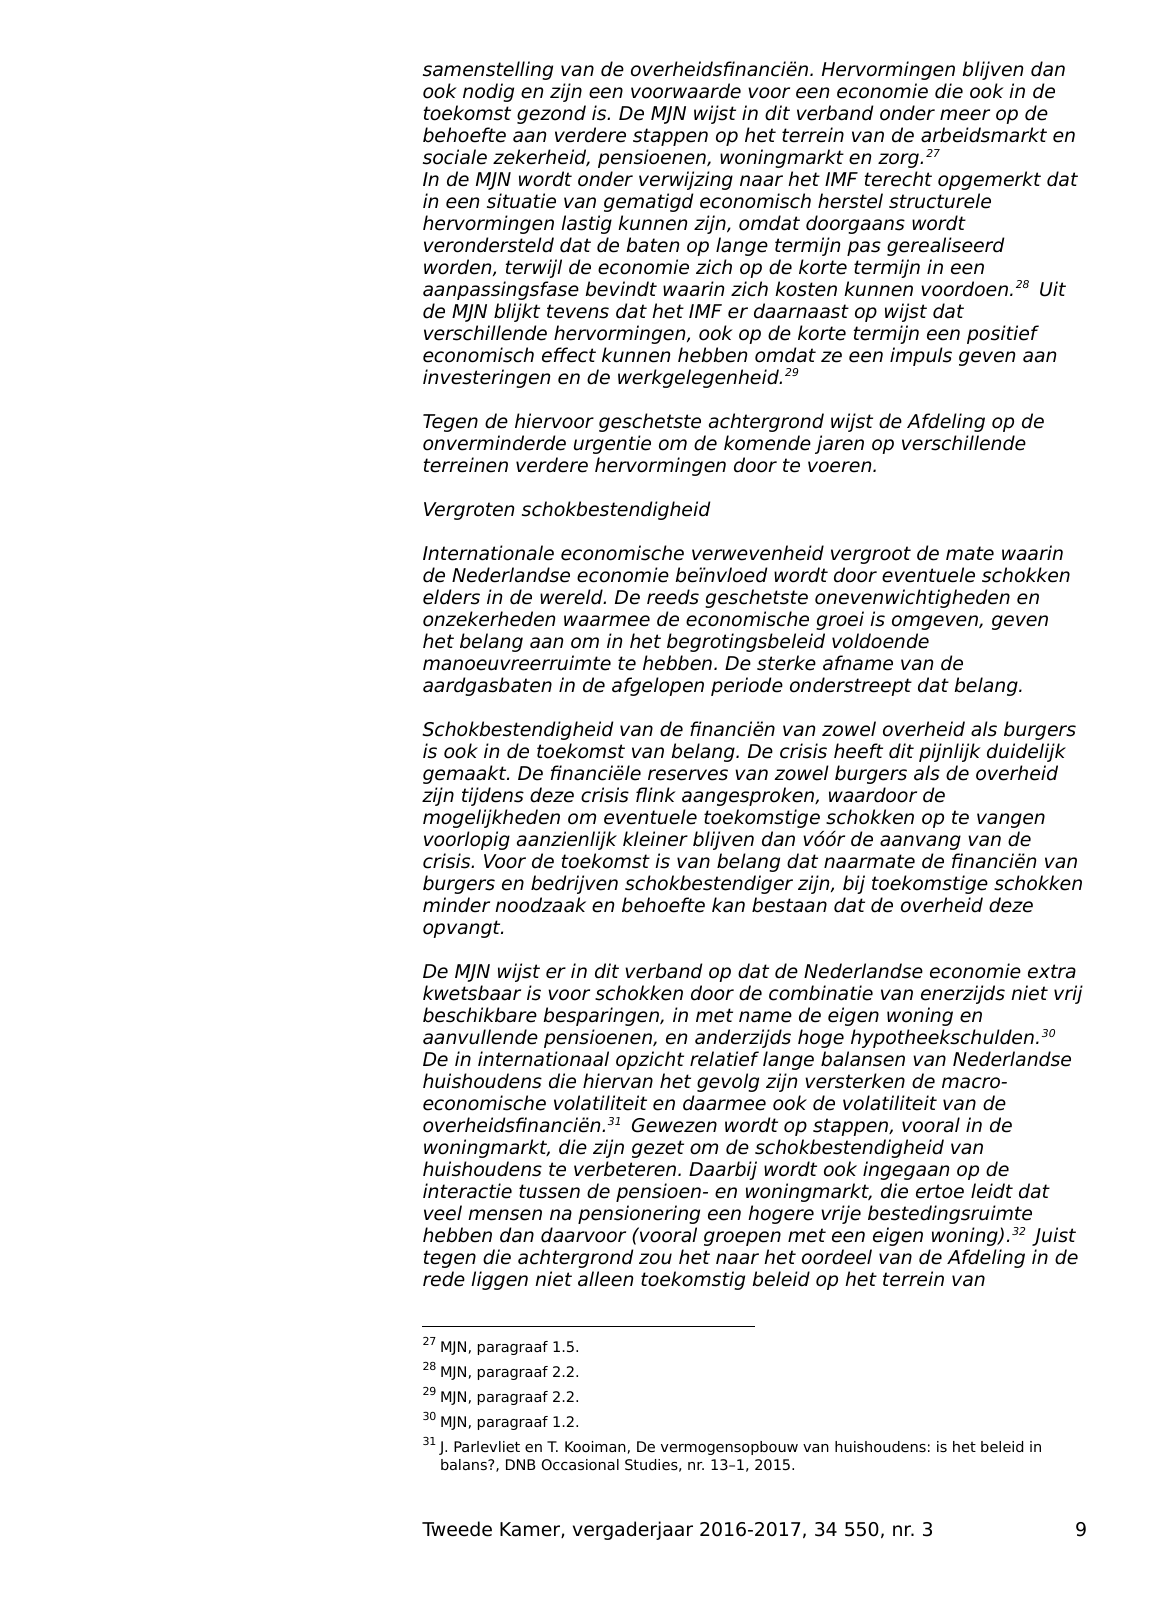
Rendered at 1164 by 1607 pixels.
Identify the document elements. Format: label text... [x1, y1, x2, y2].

text Internationale economische verwevenheid vergroot de mate waarin de Nederlandse economie beïnvloed wordt door eventuele schokken elders in de wereld. De reeds geschetste onevenwichtigheden en onzekerheden waarmee de economische groei is omgeven, geven het belang aan om in het begrotingsbeleid voldoende manoeuvreerruimte te hebben. De sterke afname van de aardgasbaten in de afgelopen periode onderstreept dat belang. [422, 543, 1087, 697]
text Tegen de hiervoor geschetste achtergrond wijst de Afdeling op de onverminderde urgentie om de komende jaren op verschillende terreinen verdere hervormingen door te voeren. [422, 411, 1087, 477]
text MJN, paragraaf 1.2. [422, 1410, 1087, 1432]
text samenstelling van de overheidsfinanciën. Hervormingen blijven dan ook nodig en zijn een voorwaarde voor een economie die ook in de toekomst gezond is. De MJN wijst in dit verband onder meer op de behoefte aan verdere stappen op het terrein van de arbeidsmarkt en sociale zekerheid, pensioenen, woningmarkt en zorg. [422, 59, 1087, 169]
text De MJN wijst er in dit verband op dat de Nederlandse economie extra kwetsbaar is voor schokken door de combinatie van enerzijds niet vrij beschikbare besparingen, in met name de eigen woning en aanvullende pensioenen, en anderzijds hoge hypotheekschulden. De in internationaal opzicht relatief lange balansen van Nederlandse huishoudens die hiervan het gevolg zijn versterken de macro-economische volatiliteit en daarmee ook de volatiliteit van de overheidsfinanciën. Gewezen wordt op stappen, vooral in de woningmarkt, die zijn gezet om de schokbestendigheid van huishoudens te verbeteren. Daarbij wordt ook ingegaan op de interactie tussen de pensioen- en woningmarkt, die ertoe leidt dat veel mensen na pensionering een hogere vrije bestedingsruimte hebben dan daarvoor (vooral groepen met een eigen woning). Juist tegen die achtergrond zou het naar het oordeel van de Afdeling in de rede liggen niet alleen toekomstig beleid op het terrein van [422, 961, 1087, 1291]
text MJN, paragraaf 1.5. [422, 1335, 1087, 1357]
subtitle Vergroten schokbestendigheid [422, 499, 1087, 521]
text Schokbestendigheid van de financiën van zowel overheid als burgers is ook in de toekomst van belang. De crisis heeft dit pijnlijk duidelijk gemaakt. De financiële reserves van zowel burgers als de overheid zijn tijdens deze crisis flink aangesproken, waardoor de mogelijkheden om eventuele toekomstige schokken op te vangen voorlopig aanzienlijk kleiner blijven dan vóór de aanvang van de crisis. Voor de toekomst is van belang dat naarmate de financiën van burgers en bedrijven schokbestendiger zijn, bij toekomstige schokken minder noodzaak en behoefte kan bestaan dat de overheid deze opvangt. [422, 719, 1087, 939]
text J. Parlevliet en T. Kooiman, De vermogensopbouw van huishoudens: is het beleid in balans?, DNB Occasional Studies, nr. 13–1, 2015. [422, 1435, 1087, 1474]
text MJN, paragraaf 2.2. [422, 1385, 1087, 1407]
text In de MJN wordt onder verwijzing naar het IMF terecht opgemerkt dat in een situatie van gematigd economisch herstel structurele hervormingen lastig kunnen zijn, omdat doorgaans wordt verondersteld dat de baten op lange termijn pas gerealiseerd worden, terwijl de economie zich op de korte termijn in een aanpassingsfase bevindt waarin zich kosten kunnen voordoen. Uit de MJN blijkt tevens dat het IMF er daarnaast op wijst dat verschillende hervormingen, ook op de korte termijn een positief economisch effect kunnen hebben omdat ze een impuls geven aan investeringen en de werkgelegenheid. [422, 169, 1087, 389]
text MJN, paragraaf 2.2. [422, 1360, 1087, 1382]
